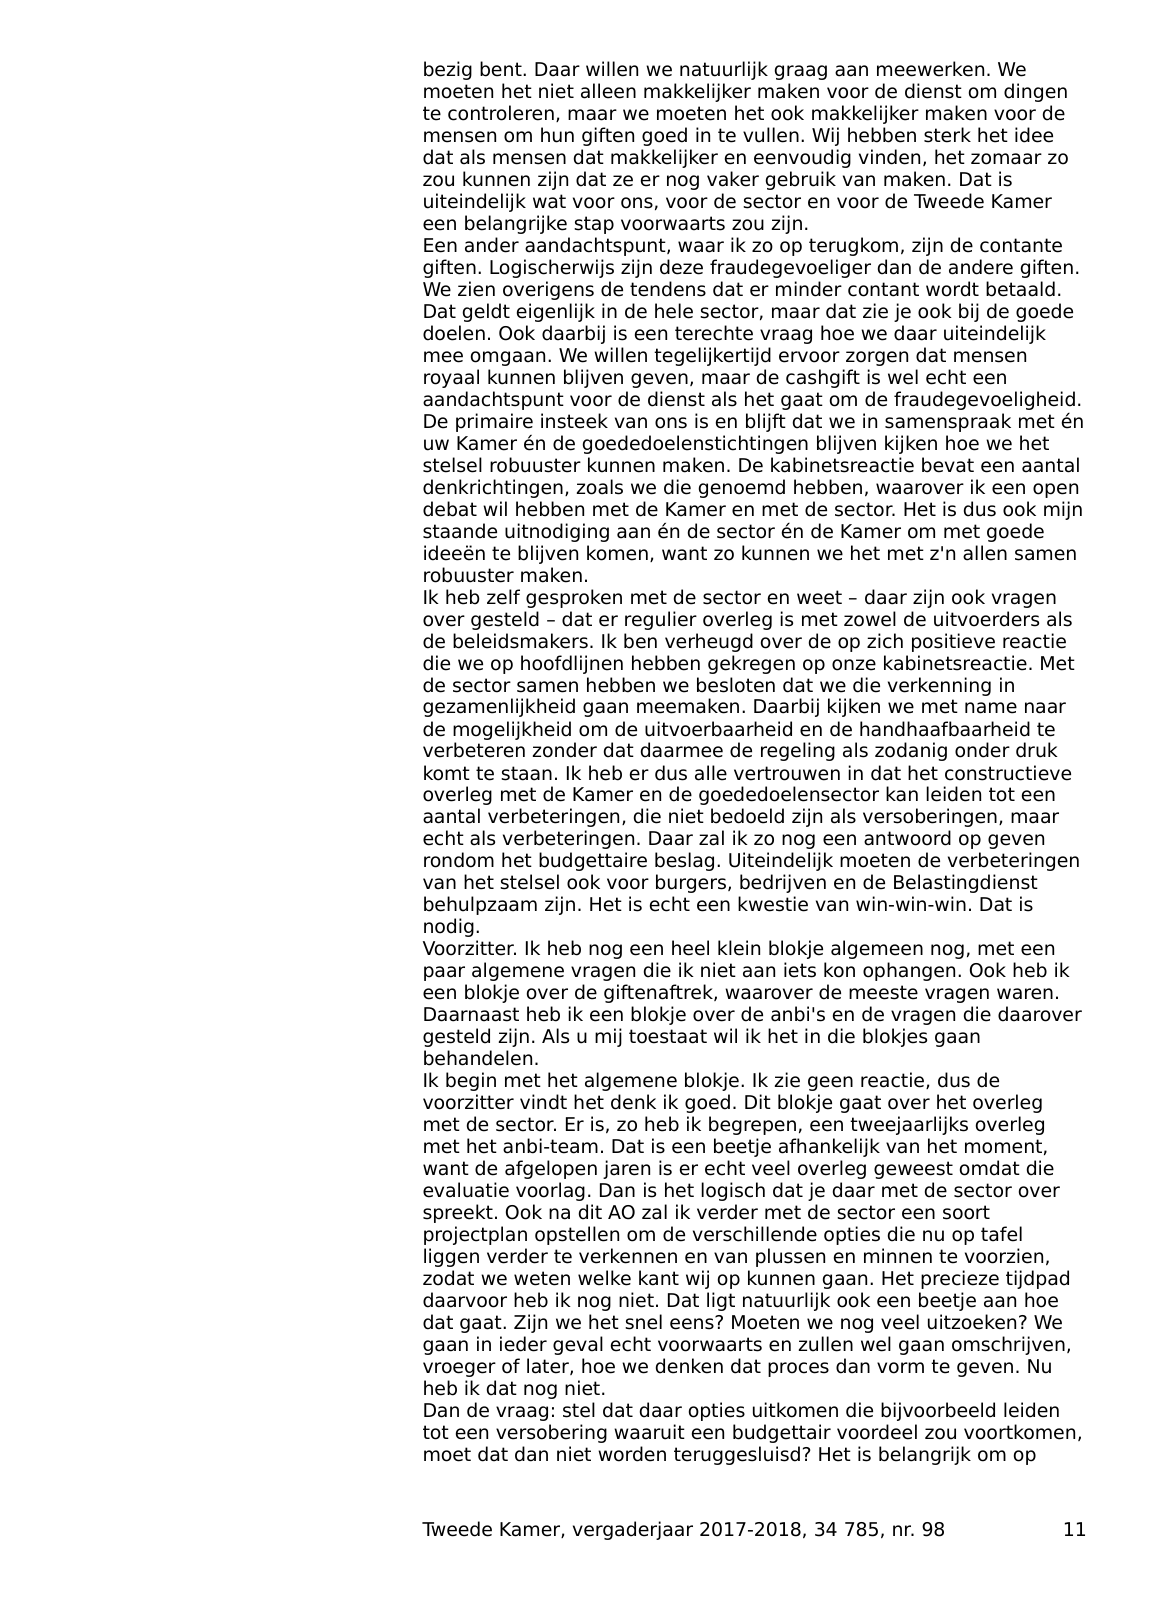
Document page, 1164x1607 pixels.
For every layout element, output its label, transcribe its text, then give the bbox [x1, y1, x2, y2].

text Dan de vraag: stel dat daar opties uitkomen die bijvoorbeeld leiden tot een versobering waaruit een budgettair voordeel zou voortkomen, moet dat dan niet worden teruggesluisd? Het is belangrijk om op [422, 1400, 1087, 1466]
text Een ander aandachtspunt, waar ik zo op terugkom, zijn de contante giften. Logischerwijs zijn deze fraudegevoeliger dan de andere giften. We zien overigens de tendens dat er minder contant wordt betaald. Dat geldt eigenlijk in de hele sector, maar dat zie je ook bij de goede doelen. Ook daarbij is een terechte vraag hoe we daar uiteindelijk mee omgaan. We willen tegelijkertijd ervoor zorgen dat mensen royaal kunnen blijven geven, maar de cashgift is wel echt een aandachtspunt voor de dienst als het gaat om de fraudegevoeligheid. De primaire insteek van ons is en blijft dat we in samenspraak met én uw Kamer én de goededoelenstichtingen blijven kijken hoe we het stelsel robuuster kunnen maken. De kabinetsreactie bevat een aantal denkrichtingen, zoals we die genoemd hebben, waarover ik een open debat wil hebben met de Kamer en met de sector. Het is dus ook mijn staande uitnodiging aan én de sector én de Kamer om met goede ideeën te blijven komen, want zo kunnen we het met z'n allen samen robuuster maken. [422, 235, 1087, 587]
text Ik heb zelf gesproken met de sector en weet – daar zijn ook vragen over gesteld – dat er regulier overleg is met zowel de uitvoerders als de beleidsmakers. Ik ben verheugd over de op zich positieve reactie die we op hoofdlijnen hebben gekregen op onze kabinetsreactie. Met de sector samen hebben we besloten dat we die verkenning in gezamenlijkheid gaan meemaken. Daarbij kijken we met name naar de mogelijkheid om de uitvoerbaarheid en de handhaafbaarheid te verbeteren zonder dat daarmee de regeling als zodanig onder druk komt te staan. Ik heb er dus alle vertrouwen in dat het constructieve overleg met de Kamer en de goededoelensector kan leiden tot een aantal verbeteringen, die niet bedoeld zijn als versoberingen, maar echt als verbeteringen. Daar zal ik zo nog een antwoord op geven rondom het budgettaire beslag. Uiteindelijk moeten de verbeteringen van het stelsel ook voor burgers, bedrijven en de Belastingdienst behulpzaam zijn. Het is echt een kwestie van win-win-win. Dat is nodig. [422, 587, 1087, 938]
text Voorzitter. Ik heb nog een heel klein blokje algemeen nog, met een paar algemene vragen die ik niet aan iets kon ophangen. Ook heb ik een blokje over de giftenaftrek, waarover de meeste vragen waren. Daarnaast heb ik een blokje over de anbi's en de vragen die daarover gesteld zijn. Als u mij toestaat wil ik het in die blokjes gaan behandelen. [422, 938, 1087, 1070]
text bezig bent. Daar willen we natuurlijk graag aan meewerken. We moeten het niet alleen makkelijker maken voor de dienst om dingen te controleren, maar we moeten het ook makkelijker maken voor de mensen om hun giften goed in te vullen. Wij hebben sterk het idee dat als mensen dat makkelijker en eenvoudig vinden, het zomaar zo zou kunnen zijn dat ze er nog vaker gebruik van maken. Dat is uiteindelijk wat voor ons, voor de sector en voor de Tweede Kamer een belangrijke stap voorwaarts zou zijn. [422, 59, 1087, 235]
text Ik begin met het algemene blokje. Ik zie geen reactie, dus de voorzitter vindt het denk ik goed. Dit blokje gaat over het overleg met de sector. Er is, zo heb ik begrepen, een tweejaarlijks overleg met het anbi-team. Dat is een beetje afhankelijk van het moment, want de afgelopen jaren is er echt veel overleg geweest omdat die evaluatie voorlag. Dan is het logisch dat je daar met de sector over spreekt. Ook na dit AO zal ik verder met de sector een soort projectplan opstellen om de verschillende opties die nu op tafel liggen verder te verkennen en van plussen en minnen te voorzien, zodat we weten welke kant wij op kunnen gaan. Het precieze tijdpad daarvoor heb ik nog niet. Dat ligt natuurlijk ook een beetje aan hoe dat gaat. Zijn we het snel eens? Moeten we nog veel uitzoeken? We gaan in ieder geval echt voorwaarts en zullen wel gaan omschrijven, vroeger of later, hoe we denken dat proces dan vorm te geven. Nu heb ik dat nog niet. [422, 1070, 1087, 1400]
